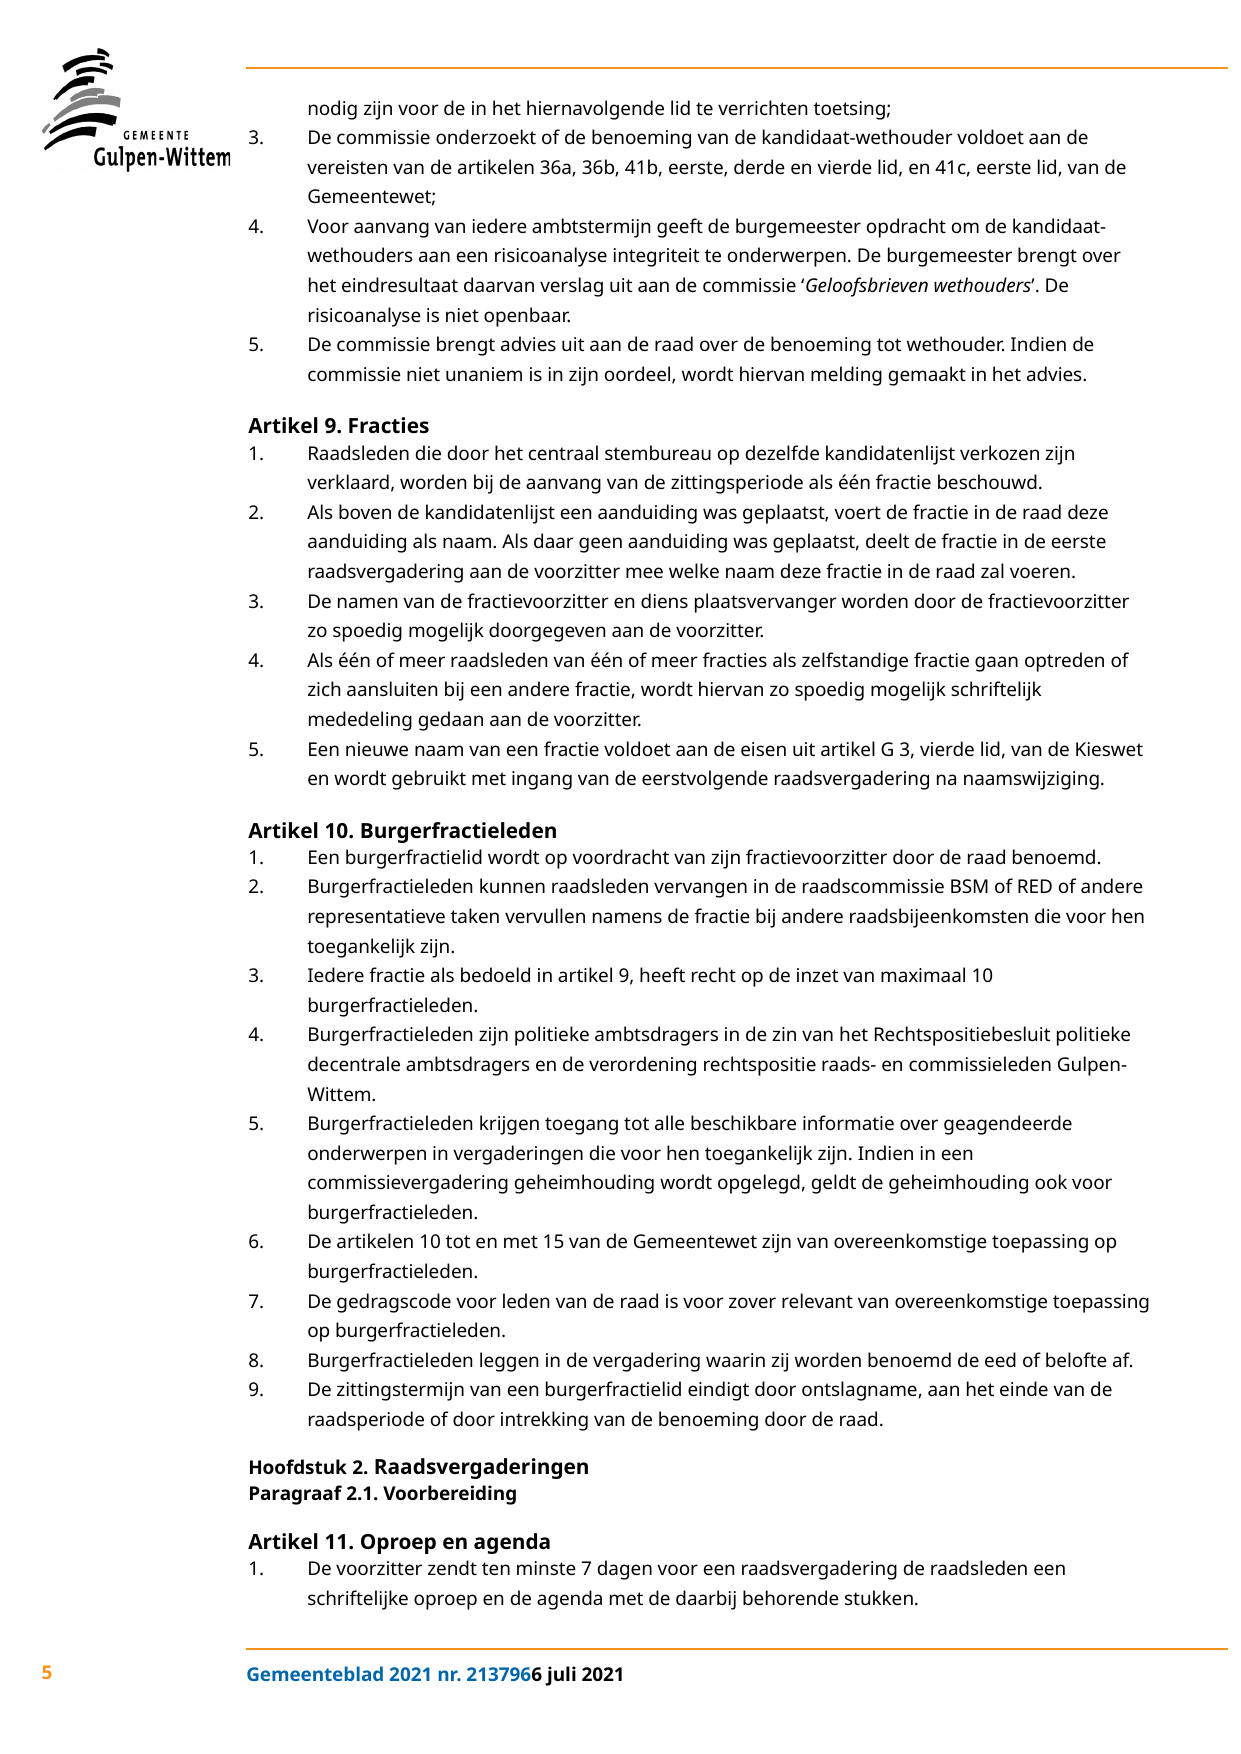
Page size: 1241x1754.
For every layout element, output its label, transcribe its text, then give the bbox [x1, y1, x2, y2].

list De zittingstermijn van een burgerfractielid eindigt door ontslagname, aan het einde van de raadsperiode of door intrekking van de benoeming door de raad. [248, 1377, 1152, 1432]
text Artikel 9. Fracties [248, 411, 1152, 440]
text Paragraaf 2.1. Voorbereiding [248, 1480, 1152, 1506]
list Een nieuwe naam van een fractie voldoet aan de eisen uit artikel G 3, vierde lid, van de Kieswet en wordt gebruikt met ingang van de eerstvolgende raadsvergadering na naamswijziging. [248, 736, 1152, 791]
list Als boven de kandidatenlijst een aanduiding was geplaatst, voert de fractie in de raad deze aanduiding als naam. Als daar geen aanduiding was geplaatst, deelt de fractie in de eerste raadsvergadering aan de voorzitter mee welke naam deze fractie in de raad zal voeren. [248, 499, 1152, 584]
text Hoofdstuk 2. Raadsvergaderingen [248, 1452, 1152, 1480]
list De commissie brengt advies uit aan de raad over de benoeming tot wethouder. Indien de commissie niet unaniem is in zijn oordeel, wordt hiervan melding gemaakt in het advies. [248, 331, 1152, 387]
list Burgerfractieleden zijn politieke ambtsdragers in de zin van het Rechtspositiebesluit politieke decentrale ambtsdragers en de verordening rechtspositie raads- en commissieleden Gulpen-Wittem. [248, 1022, 1152, 1107]
list nodig zijn voor de in het hiernavolgende lid te verrichten toetsing; [248, 95, 1152, 121]
list Raadsleden die door het centraal stembureau op dezelfde kandidatenlijst verkozen zijn verklaard, worden bij de aanvang van de zittingsperiode als één fractie beschouwd. [248, 440, 1152, 495]
list Iedere fractie als bedoeld in artikel 9, heeft recht op de inzet van maximaal 10 burgerfractieleden. [248, 962, 1152, 1018]
list De artikelen 10 tot en met 15 van de Gemeentewet zijn van overeenkomstige toepassing op burgerfractieleden. [248, 1229, 1152, 1284]
list Burgerfractieleden leggen in de vergadering waarin zij worden benoemd de eed of belofte af. [248, 1347, 1152, 1373]
list De namen van de fractievoorzitter en diens plaatsvervanger worden door de fractievoorzitter zo spoedig mogelijk doorgegeven aan de voorzitter. [248, 588, 1152, 643]
list De voorzitter zendt ten minste 7 dagen voor een raadsvergadering de raadsleden een schriftelijke oproep en de agenda met de daarbij behorende stukken. [248, 1555, 1152, 1611]
list Burgerfractieleden kunnen raadsleden vervangen in de raadscommissie BSM of RED of andere representatieve taken vervullen namens de fractie bij andere raadsbijeenkomsten die voor hen toegankelijk zijn. [248, 874, 1152, 959]
list Burgerfractieleden krijgen toegang tot alle beschikbare informatie over geagendeerde onderwerpen in vergaderingen die voor hen toegankelijk zijn. Indien in een commissievergadering geheimhouding wordt opgelegd, geldt de geheimhouding ook voor burgerfractieleden. [248, 1110, 1152, 1225]
text Artikel 11. Oproep en agenda [248, 1527, 1152, 1555]
picture [41, 47, 231, 172]
list De gedragscode voor leden van de raad is voor zover relevant van overeenkomstige toepassing op burgerfractieleden. [248, 1288, 1152, 1343]
list Als één of meer raadsleden van één of meer fracties als zelfstandige fractie gaan optreden of zich aansluiten bij een andere fractie, wordt hiervan zo spoedig mogelijk schriftelijk mededeling gedaan aan de voorzitter. [248, 647, 1152, 732]
list Voor aanvang van iedere ambtstermijn geeft de burgemeester opdracht om de kandidaat-wethouders aan een risicoanalyse integriteit te onderwerpen. De burgemeester brengt over het eindresultaat daarvan verslag uit aan de commissie ‘Geloofsbrieven wethouders’. De risicoanalyse is niet openbaar. [248, 213, 1152, 328]
list Een burgerfractielid wordt op voordracht van zijn fractievoorzitter door de raad benoemd. [248, 844, 1152, 870]
list De commissie onderzoekt of de benoeming van de kandidaat-wethouder voldoet aan de vereisten van de artikelen 36a, 36b, 41b, eerste, derde en vierde lid, en 41c, eerste lid, van de Gemeentewet; [248, 124, 1152, 209]
text Artikel 10. Burgerfractieleden [248, 816, 1152, 844]
